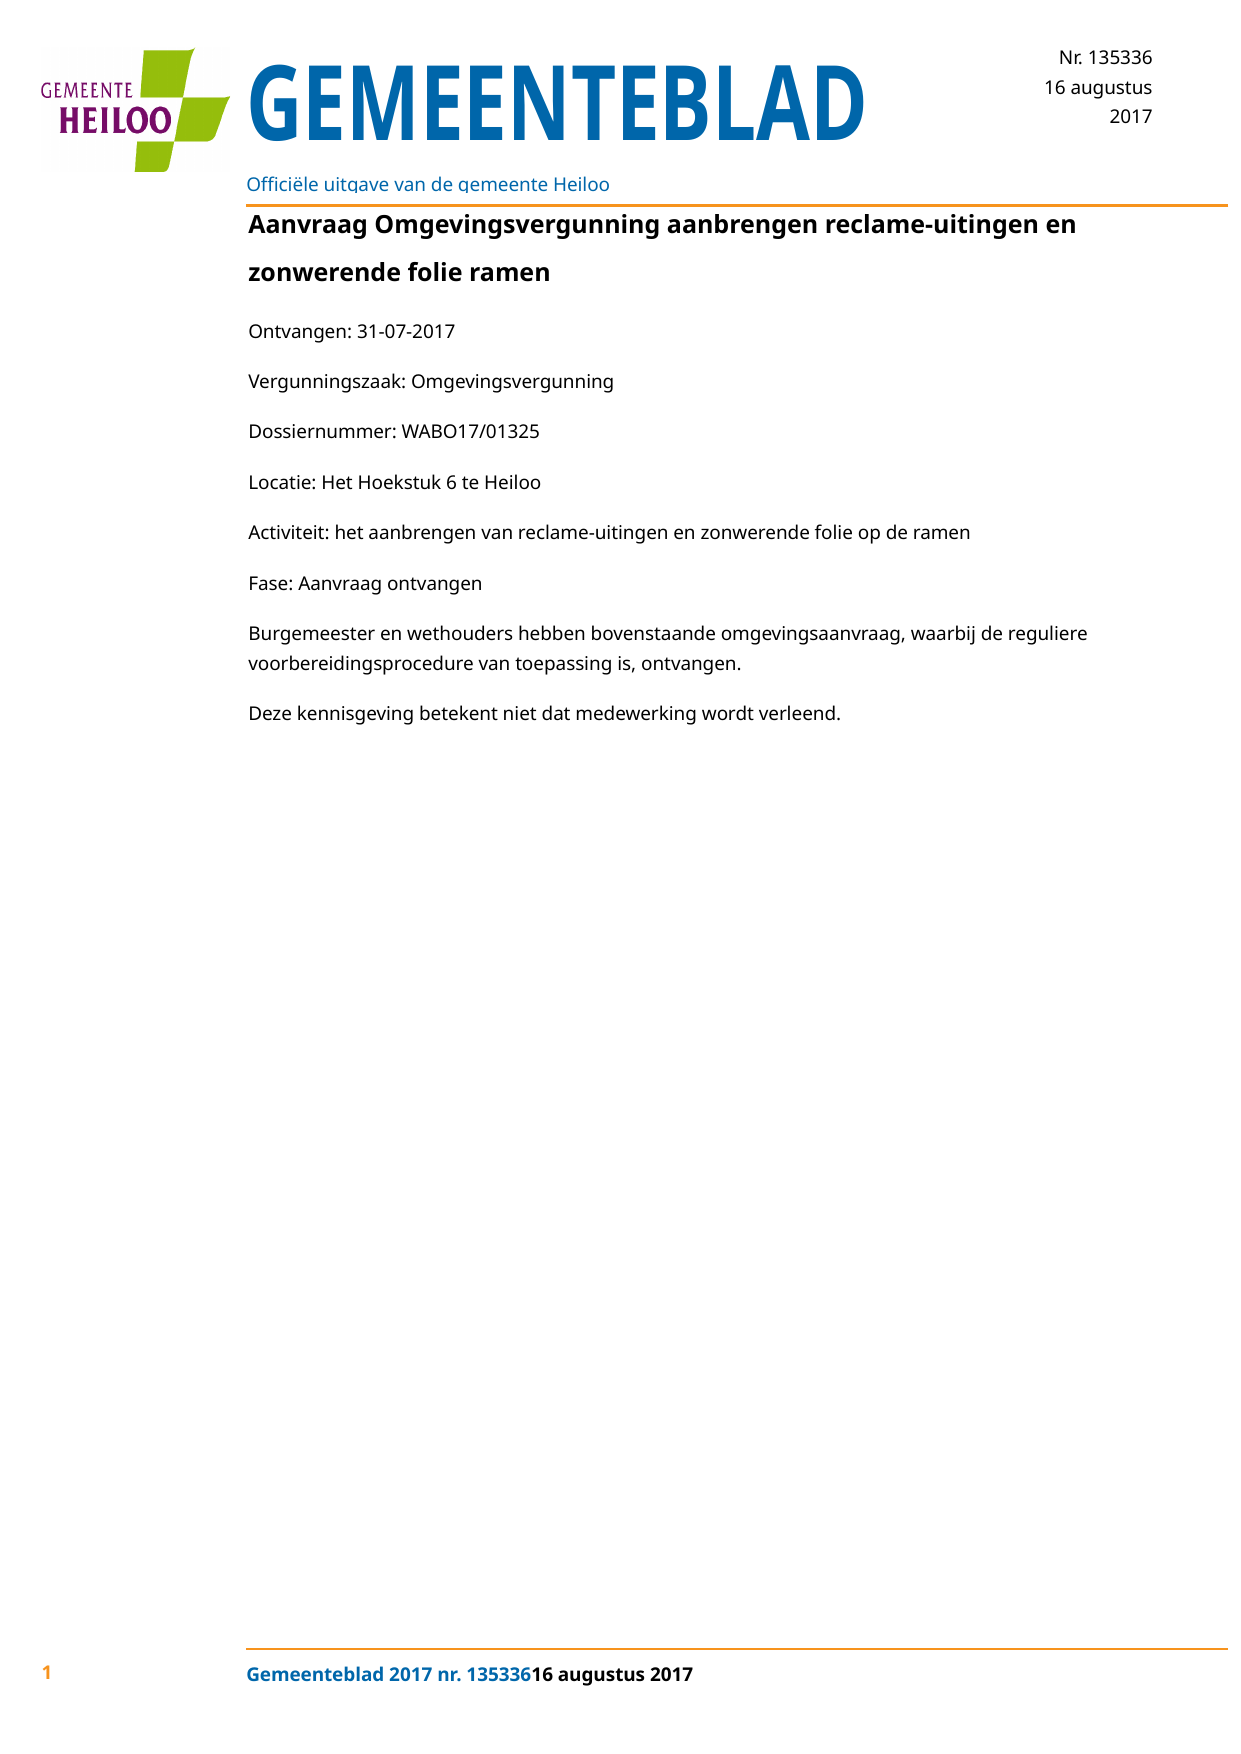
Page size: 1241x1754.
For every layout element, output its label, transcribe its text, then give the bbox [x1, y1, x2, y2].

text Locatie: Het Hoekstuk 6 te Heiloo [248, 469, 1152, 495]
text Vergunningszaak: Omgevingsvergunning [248, 368, 1152, 394]
text Ontvangen: 31-07-2017 [248, 318, 1152, 344]
text Fase: Aanvraag ontvangen [248, 570, 1152, 596]
text Aanvraag Omgevingsvergunning aanbrengen reclame-uitingen en zonwerende folie ramen [248, 207, 1152, 288]
text Activiteit: het aanbrengen van reclame-uitingen en zonwerende folie op de ramen [248, 519, 1152, 545]
picture [41, 47, 231, 172]
text Dossiernummer: WABO17/01325 [248, 419, 1152, 444]
text Deze kennisgeving betekent niet dat medewerking wordt verleend. [248, 700, 1152, 726]
text Burgemeester en wethouders hebben bovenstaande omgevingsaanvraag, waarbij de reguliere voorbereidingsprocedure van toepassing is, ontvangen. [248, 620, 1152, 676]
